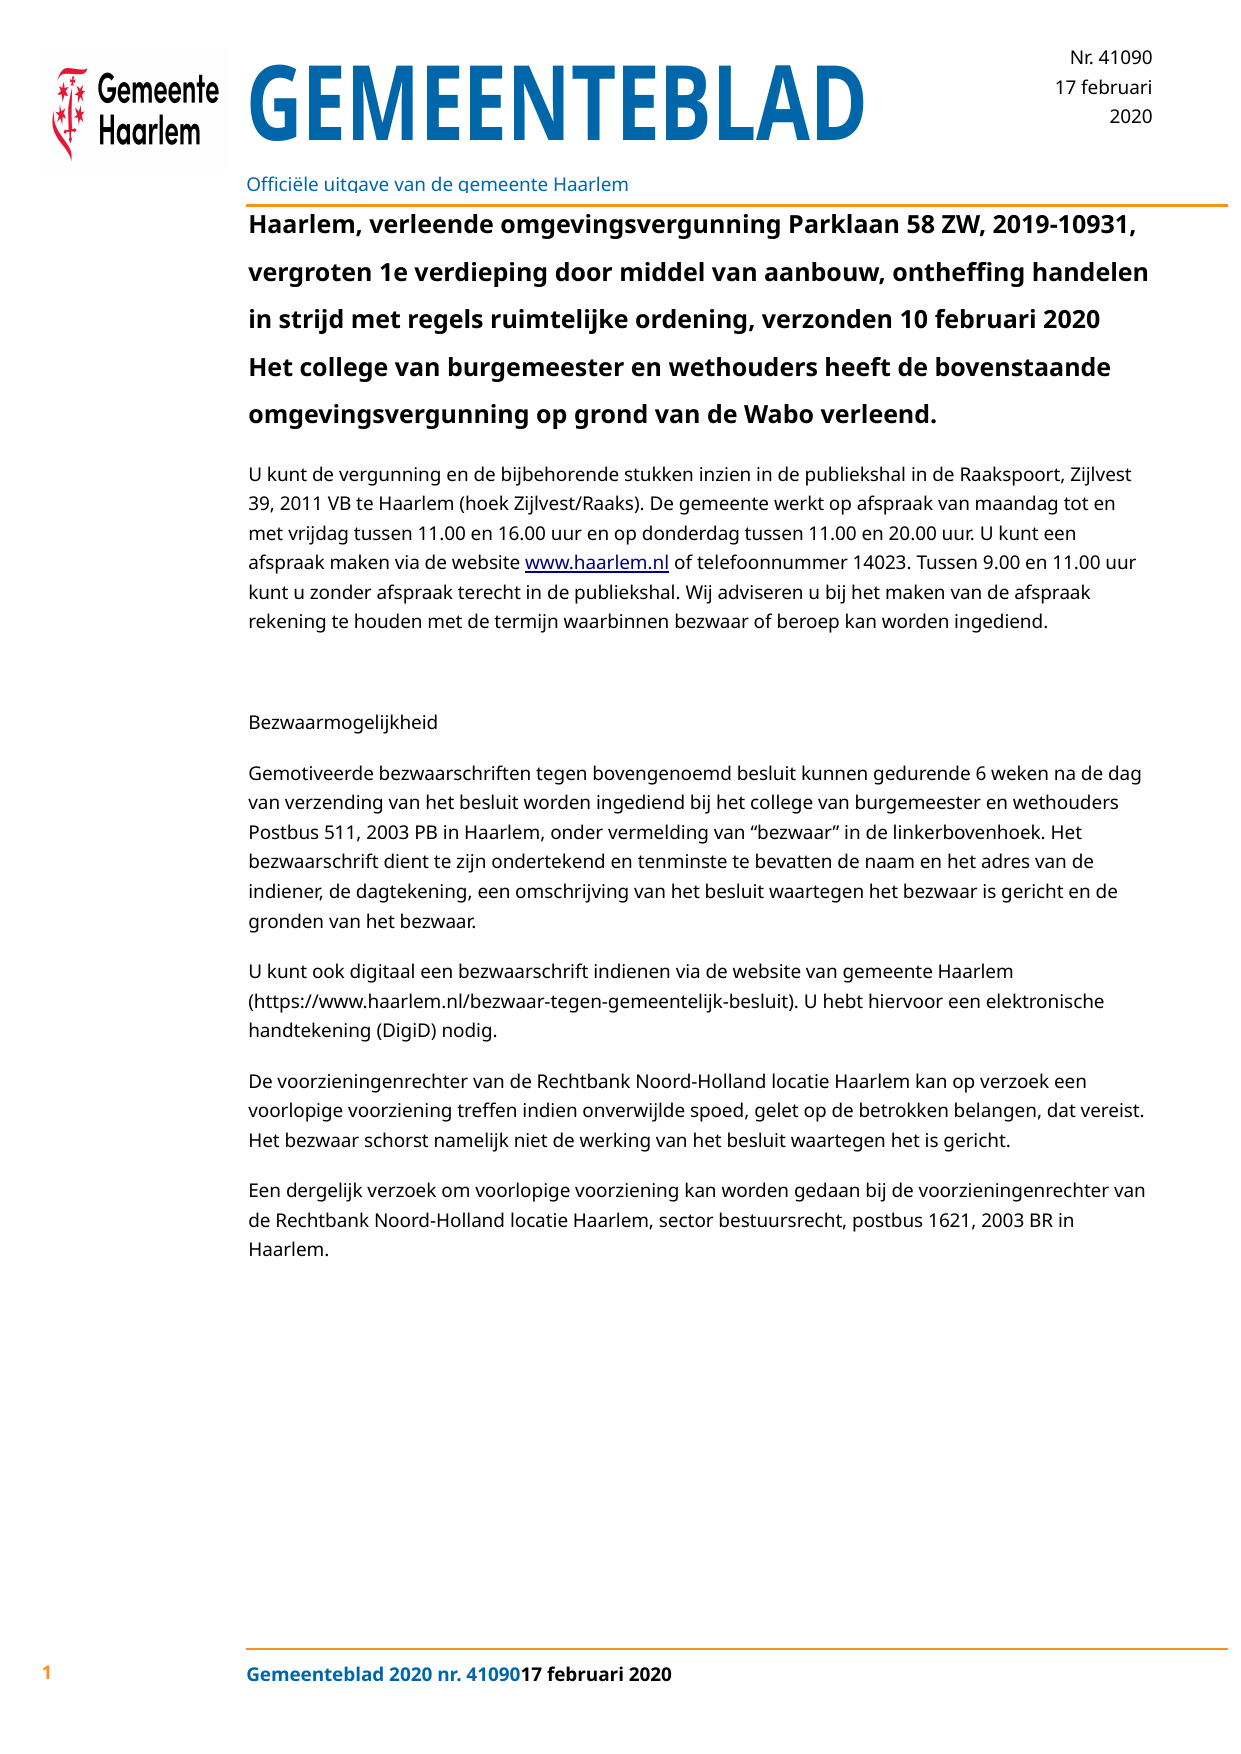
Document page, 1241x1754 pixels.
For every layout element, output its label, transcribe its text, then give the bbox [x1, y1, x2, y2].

text De voorzieningenrechter van de Rechtbank Noord-Holland locatie Haarlem kan op verzoek een voorlopige voorziening treffen indien onverwijlde spoed, gelet op de betrokken belangen, dat vereist. Het bezwaar schorst namelijk niet de werking van het besluit waartegen het is gericht. [248, 1068, 1152, 1153]
text Gemotiveerde bezwaarschriften tegen bovengenoemd besluit kunnen gedurende 6 weken na de dag van verzending van het besluit worden ingediend bij het college van burgemeester en wethouders Postbus 511, 2003 PB in Haarlem, onder vermelding van “bezwaar” in de linkerbovenhoek. Het bezwaarschrift dient te zijn ondertekend en tenminste te bevatten de naam en het adres van de indiener, de dagtekening, een omschrijving van het besluit waartegen het bezwaar is gericht en de gronden van het bezwaar. [248, 760, 1152, 933]
text U kunt de vergunning en de bijbehorende stukken inzien in de publiekshal in de Raakspoort, Zijlvest 39, 2011 VB te Haarlem (hoek Zijlvest/Raaks). De gemeente werkt op afspraak van maandag tot en met vrijdag tussen 11.00 en 16.00 uur en op donderdag tussen 11.00 en 20.00 uur. U kunt een afspraak maken via de website www.haarlem.nl of telefoonnummer 14023. Tussen 9.00 en 11.00 uur kunt u zonder afspraak terecht in de publiekshal. Wij adviseren u bij het maken van de afspraak rekening te houden met de termijn waarbinnen bezwaar of beroep kan worden ingediend. [248, 461, 1152, 634]
text U kunt ook digitaal een bezwaarschrift indienen via de website van gemeente Haarlem (https://www.haarlem.nl/bezwaar-tegen-gemeentelijk-besluit). U hebt hiervoor een elektronische handtekening (DigiD) nodig. [248, 958, 1152, 1043]
text Bezwaarmogelijkheid [248, 709, 1152, 735]
picture [41, 47, 231, 172]
text Een dergelijk verzoek om voorlopige voorziening kan worden gedaan bij de voorzieningenrechter van de Rechtbank Noord-Holland locatie Haarlem, sector bestuursrecht, postbus 1621, 2003 BR in Haarlem. [248, 1177, 1152, 1262]
text Haarlem, verleende omgevingsvergunning Parklaan 58 ZW, 2019-10931, vergroten 1e verdieping door middel van aanbouw, ontheffing handelen in strijd met regels ruimtelijke ordening, verzonden 10 februari 2020 Het college van burgemeester en wethouders heeft de bovenstaande omgevingsvergunning op grond van de Wabo verleend. [248, 207, 1152, 431]
